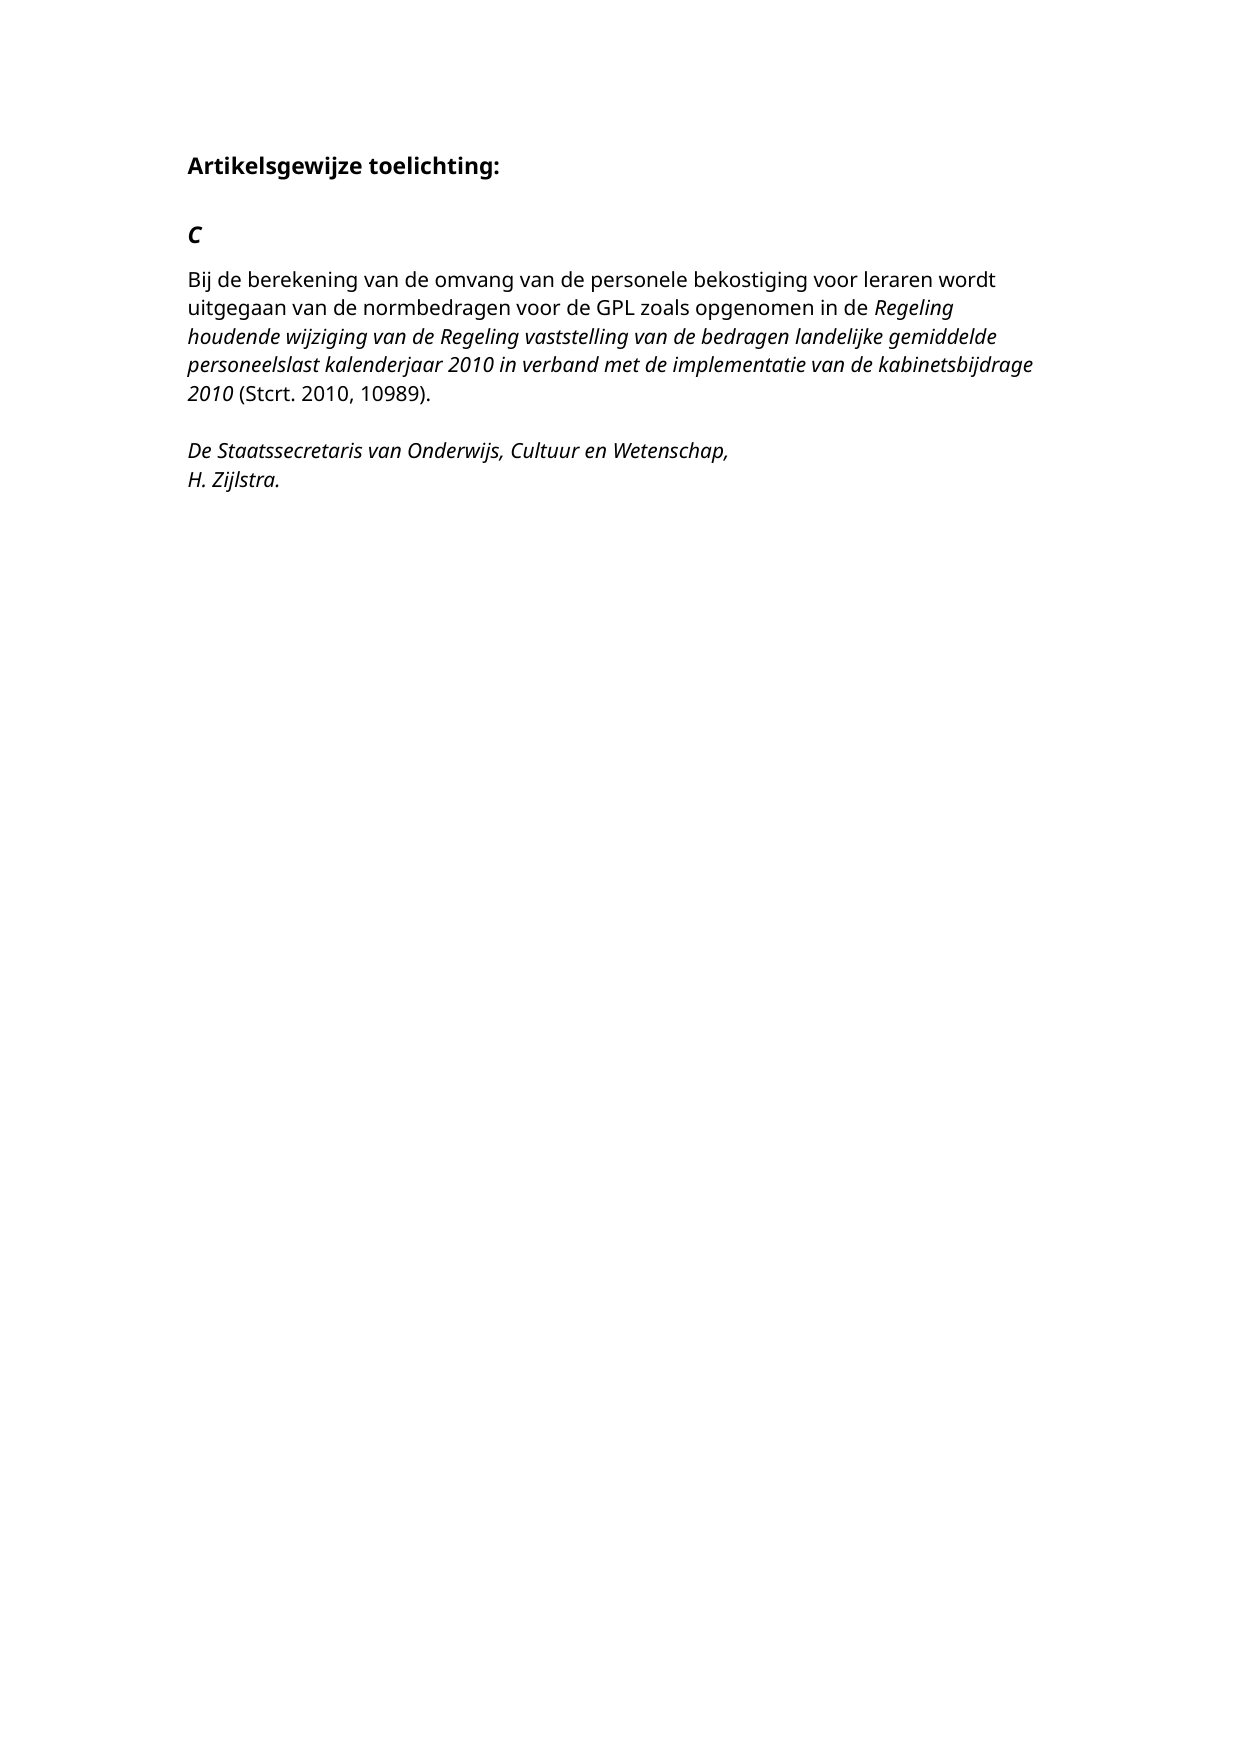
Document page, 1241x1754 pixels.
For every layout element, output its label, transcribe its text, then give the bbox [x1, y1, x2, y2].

text H. Zijlstra. [187, 465, 1053, 493]
subtitle Artikelsgewijze toelichting: [187, 150, 1053, 181]
text Bij de berekening van de omvang van de personele bekostiging voor leraren wordt uitgegaan van de normbedragen voor de GPL zoals opgenomen in de Regeling houdende wijziging van de Regeling vaststelling van de bedragen landelijke gemiddelde personeelslast kalenderjaar 2010 in verband met de implementatie van de kabinetsbijdrage 2010 (Stcrt. 2010, 10989). [187, 265, 1053, 407]
subtitle C [187, 219, 1053, 250]
text De Staatssecretaris van Onderwijs, Cultuur en Wetenschap, [187, 437, 1053, 465]
